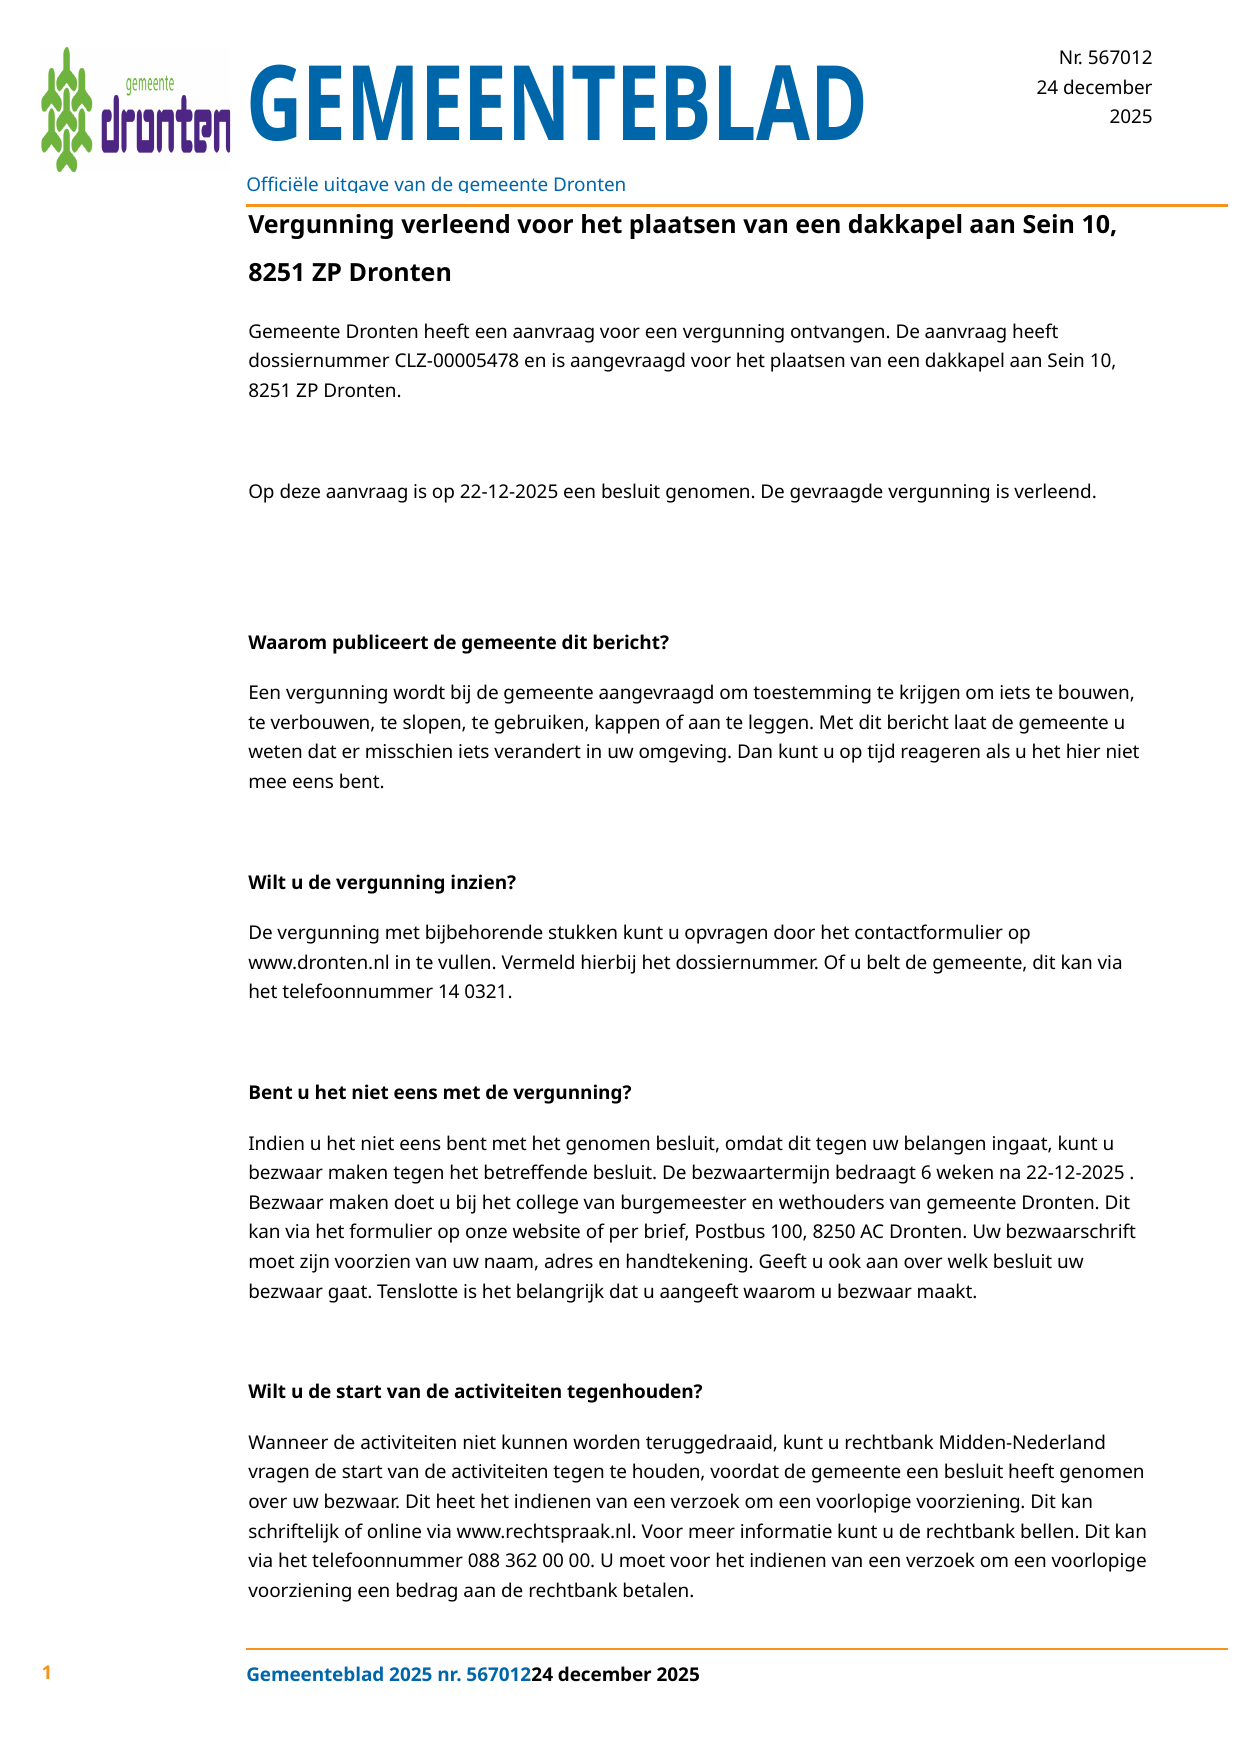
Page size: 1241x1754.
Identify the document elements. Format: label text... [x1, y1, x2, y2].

text Wilt u de vergunning inzien? [248, 869, 1152, 895]
text Op deze aanvraag is op 22-12-2025 een besluit genomen. De gevraagde vergunning is verleend. [248, 478, 1152, 504]
text Waarom publiceert de gemeente dit bericht? [248, 629, 1152, 655]
text Indien u het niet eens bent met het genomen besluit, omdat dit tegen uw belangen ingaat, kunt u bezwaar maken tegen het betreffende besluit. De bezwaartermijn bedraagt 6 weken na 22-12-2025 . Bezwaar maken doet u bij het college van burgemeester en wethouders van gemeente Dronten. Dit kan via het formulier op onze website of per brief, Postbus 100, 8250 AC Dronten. Uw bezwaarschrift moet zijn voorzien van uw naam, adres en handtekening. Geeft u ook aan over welk besluit uw bezwaar gaat. Tenslotte is het belangrijk dat u aangeeft waarom u bezwaar maakt. [248, 1130, 1152, 1304]
text Gemeente Dronten heeft een aanvraag voor een vergunning ontvangen. De aanvraag heeft dossiernummer CLZ-00005478 en is aangevraagd voor het plaatsen van een dakkapel aan Sein 10, 8251 ZP Dronten. [248, 318, 1152, 403]
text Wanneer de activiteiten niet kunnen worden teruggedraaid, kunt u rechtbank Midden-Nederland vragen de start van de activiteiten tegen te houden, voordat de gemeente een besluit heeft genomen over uw bezwaar. Dit heet het indienen van een verzoek om een voorlopige voorziening. Dit kan schriftelijk of online via www.rechtspraak.nl. Voor meer informatie kunt u de rechtbank bellen. Dit kan via het telefoonnummer 088 362 00 00. U moet voor het indienen van een verzoek om een voorlopige voorziening een bedrag aan de rechtbank betalen. [248, 1429, 1152, 1603]
text Een vergunning wordt bij de gemeente aangevraagd om toestemming te krijgen om iets te bouwen, te verbouwen, te slopen, te gebruiken, kappen of aan te leggen. Met dit bericht laat de gemeente u weten dat er misschien iets verandert in uw omgeving. Dan kunt u op tijd reageren als u het hier niet mee eens bent. [248, 679, 1152, 794]
text Bent u het niet eens met de vergunning? [248, 1079, 1152, 1105]
text Wilt u de start van de activiteiten tegenhouden? [248, 1379, 1152, 1404]
picture [41, 47, 231, 172]
text De vergunning met bijbehorende stukken kunt u opvragen door het contactformulier op www.dronten.nl in te vullen. Vermeld hierbij het dossiernummer. Of u belt de gemeente, dit kan via het telefoonnummer 14 0321. [248, 919, 1152, 1004]
text Vergunning verleend voor het plaatsen van een dakkapel aan Sein 10, 8251 ZP Dronten [248, 207, 1152, 288]
